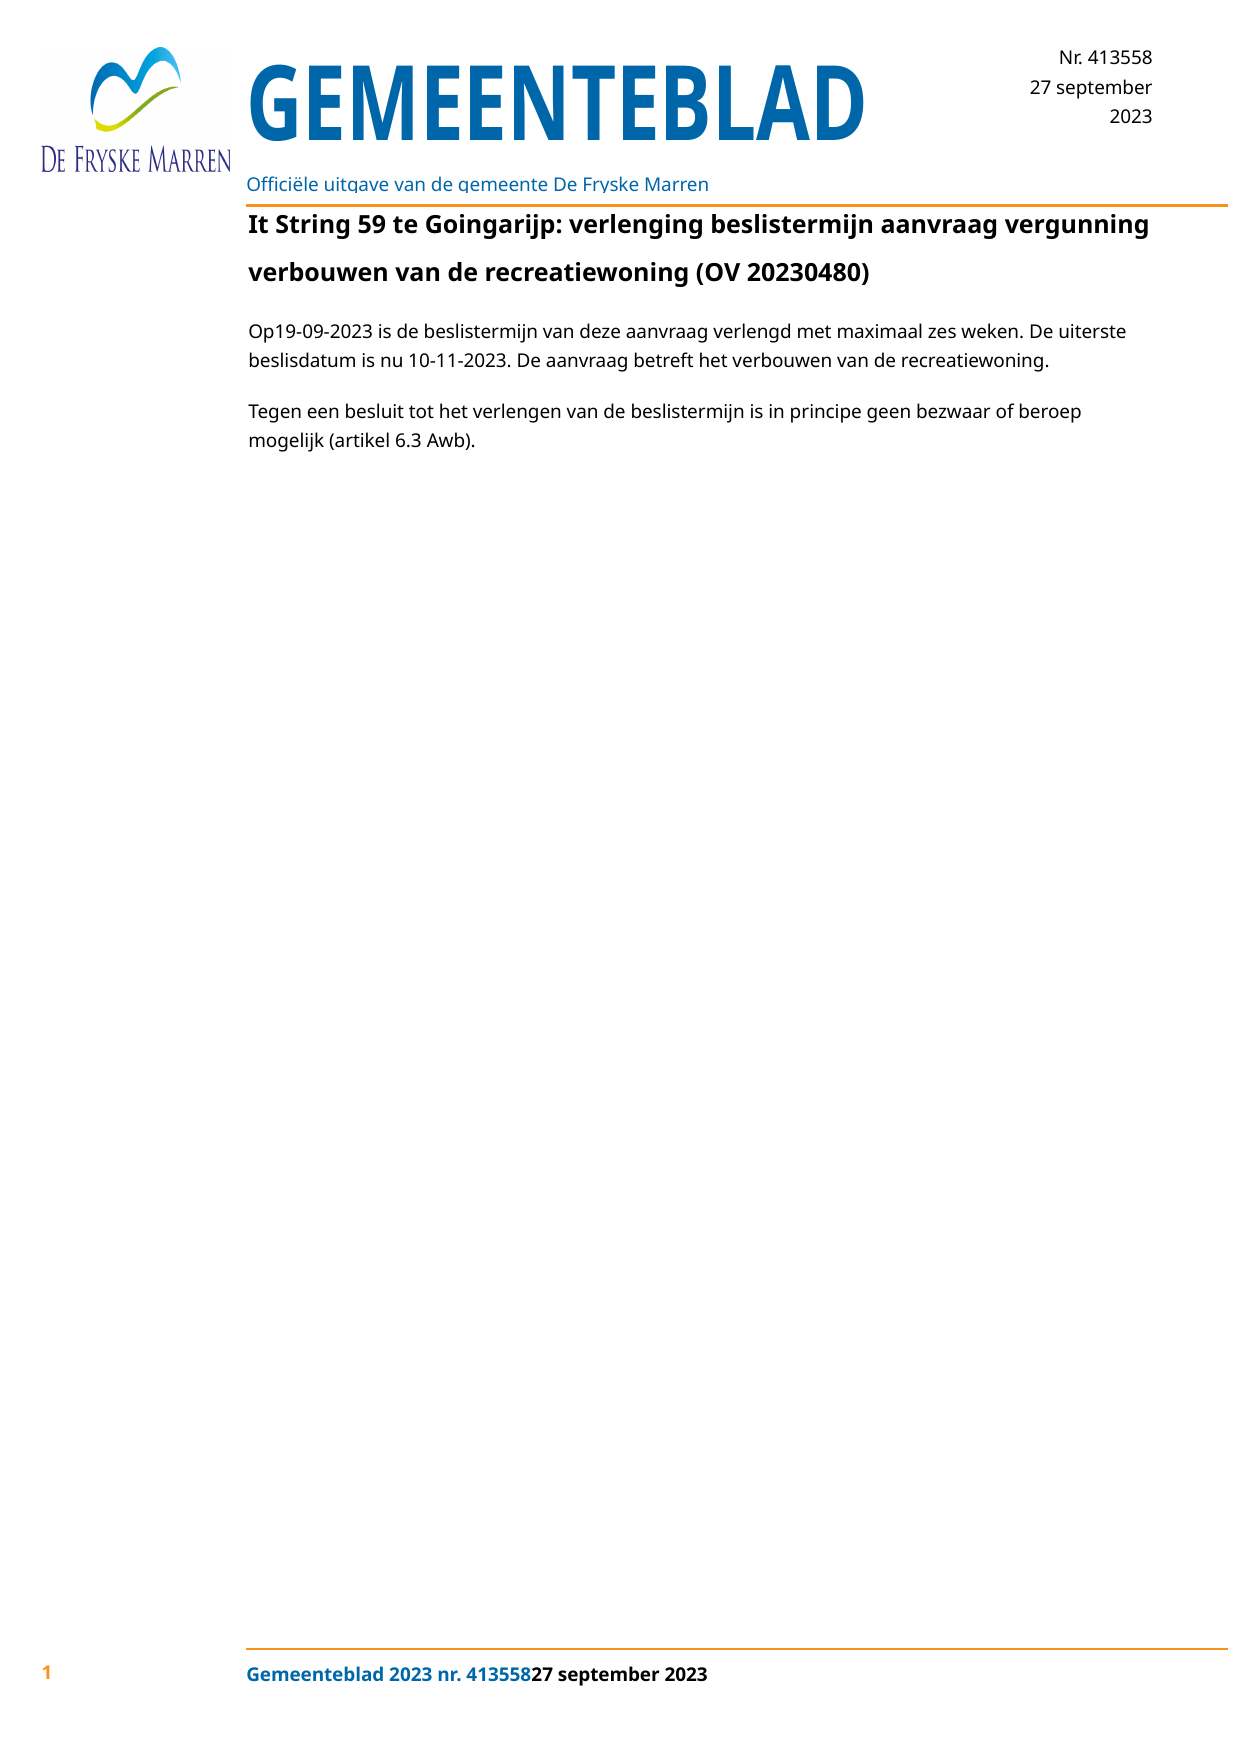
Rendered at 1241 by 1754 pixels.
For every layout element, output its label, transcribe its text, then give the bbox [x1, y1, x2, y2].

text Tegen een besluit tot het verlengen van de beslistermijn is in principe geen bezwaar of beroep mogelijk (artikel 6.3 Awb). [248, 398, 1152, 453]
text It String 59 te Goingarijp: verlenging beslistermijn aanvraag vergunning verbouwen van de recreatiewoning (OV 20230480) [248, 207, 1152, 288]
text Op19-09-2023 is de beslistermijn van deze aanvraag verlengd met maximaal zes weken. De uiterste beslisdatum is nu 10-11-2023. De aanvraag betreft het verbouwen van de recreatiewoning. [248, 318, 1152, 373]
picture [41, 47, 231, 172]
